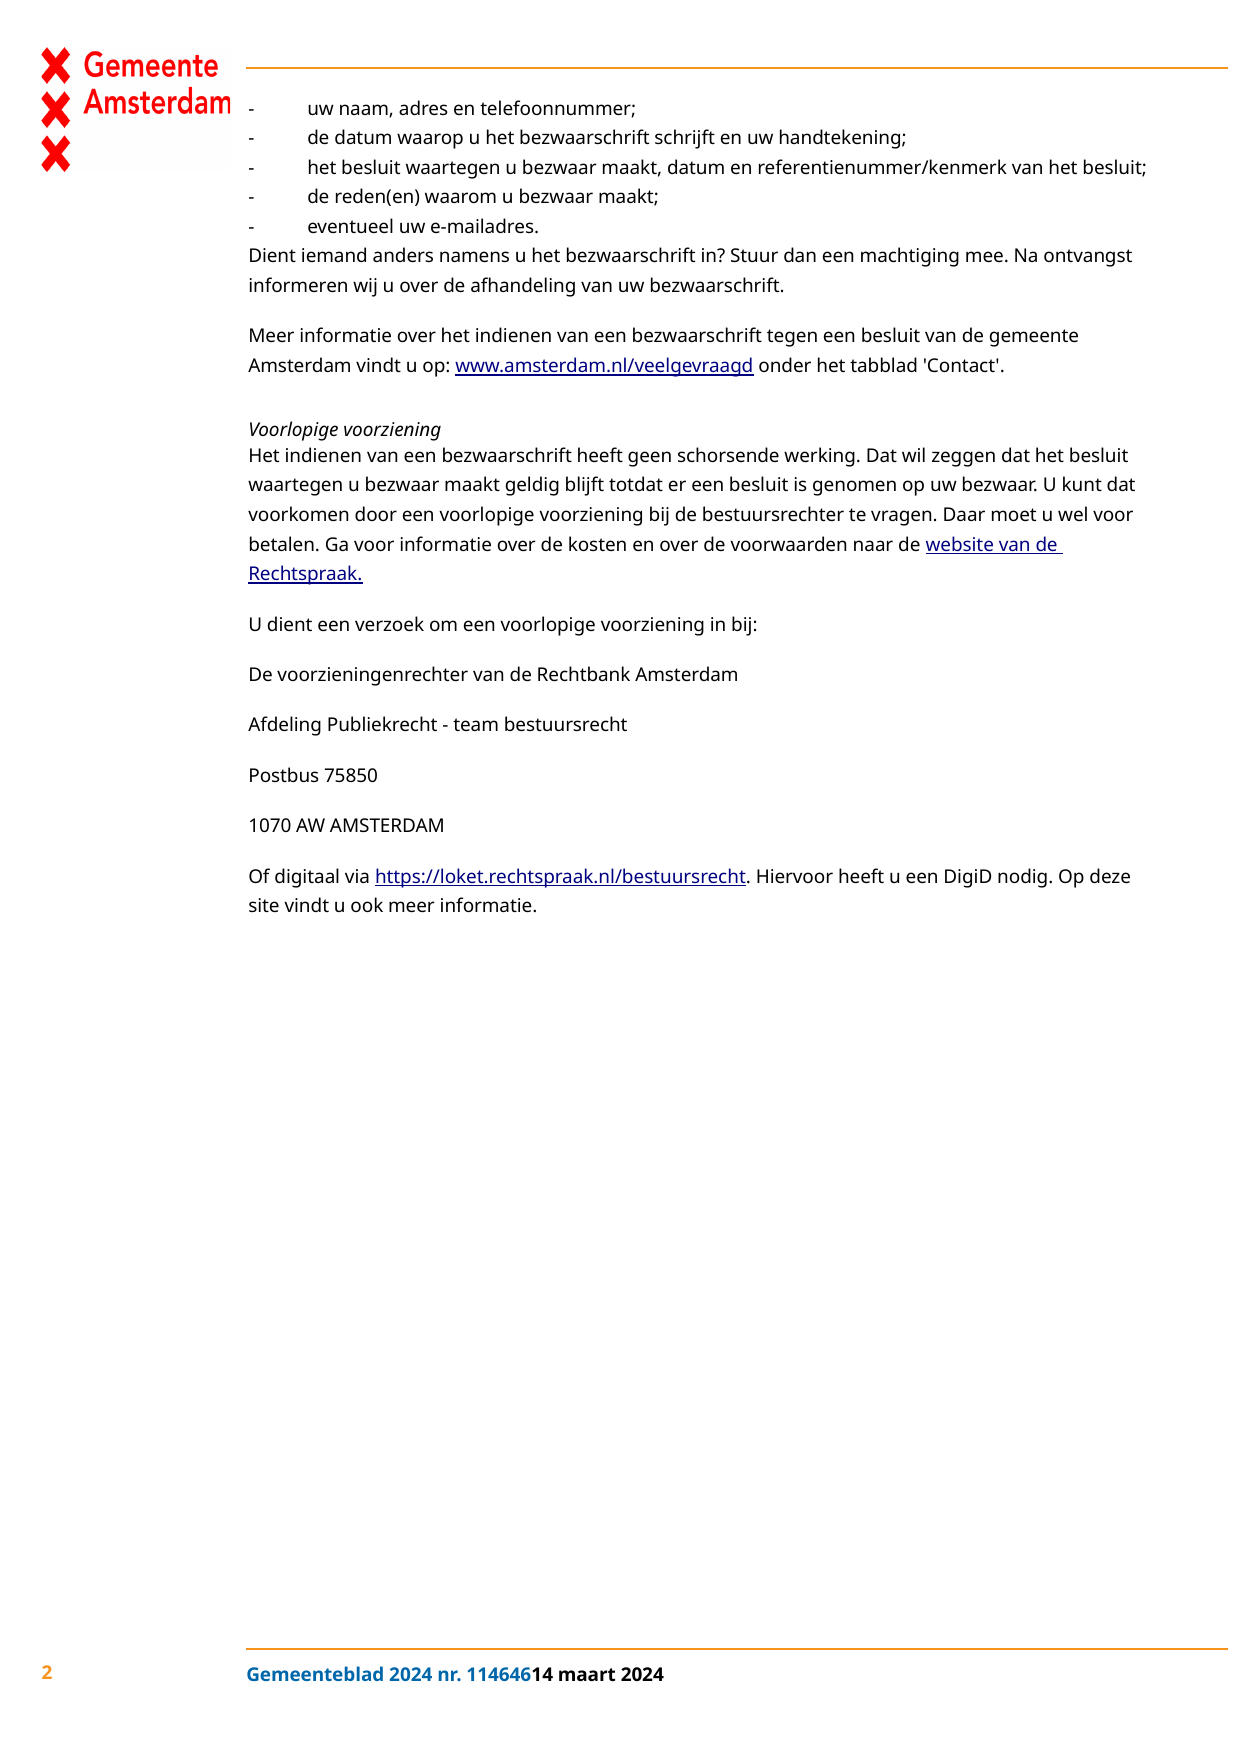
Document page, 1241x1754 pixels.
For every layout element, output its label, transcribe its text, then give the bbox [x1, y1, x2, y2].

text Dient iemand anders namens u het bezwaarschrift in? Stuur dan een machtiging mee. Na ontvangst informeren wij u over de afhandeling van uw bezwaarschrift. [248, 243, 1152, 298]
text Het indienen van een bezwaarschrift heeft geen schorsende werking. Dat wil zeggen dat het besluit waartegen u bezwaar maakt geldig blijft totdat er een besluit is genomen op uw bezwaar. U kunt dat voorkomen door een voorlopige voorziening bij de bestuursrechter te vragen. Daar moet u wel voor betalen. Ga voor informatie over de kosten en over de voorwaarden naar de website van de Rechtspraak. [248, 442, 1152, 586]
list eventueel uw e-mailadres. [248, 213, 1152, 239]
picture [41, 47, 231, 172]
text U dient een verzoek om een voorlopige voorziening in bij: [248, 611, 1152, 636]
list de datum waarop u het bezwaarschrift schrijft en uw handtekening; [248, 124, 1152, 150]
text Voorlopige voorziening [248, 416, 1152, 442]
list het besluit waartegen u bezwaar maakt, datum en referentienummer/kenmerk van het besluit; [248, 154, 1152, 180]
list de reden(en) waarom u bezwaar maakt; [248, 183, 1152, 209]
list uw naam, adres en telefoonnummer; [248, 95, 1152, 121]
text De voorzieningenrechter van de Rechtbank Amsterdam [248, 661, 1152, 687]
text 1070 AW AMSTERDAM [248, 812, 1152, 838]
text Of digitaal via https://loket.rechtspraak.nl/bestuursrecht. Hiervoor heeft u een DigiD nodig. Op deze site vindt u ook meer informatie. [248, 863, 1152, 918]
text Afdeling Publiekrecht - team bestuursrecht [248, 712, 1152, 737]
text Postbus 75850 [248, 762, 1152, 788]
text Meer informatie over het indienen van een bezwaarschrift tegen een besluit van de gemeente Amsterdam vindt u op: www.amsterdam.nl/veelgevraagd onder het tabblad 'Contact'. [248, 323, 1152, 378]
